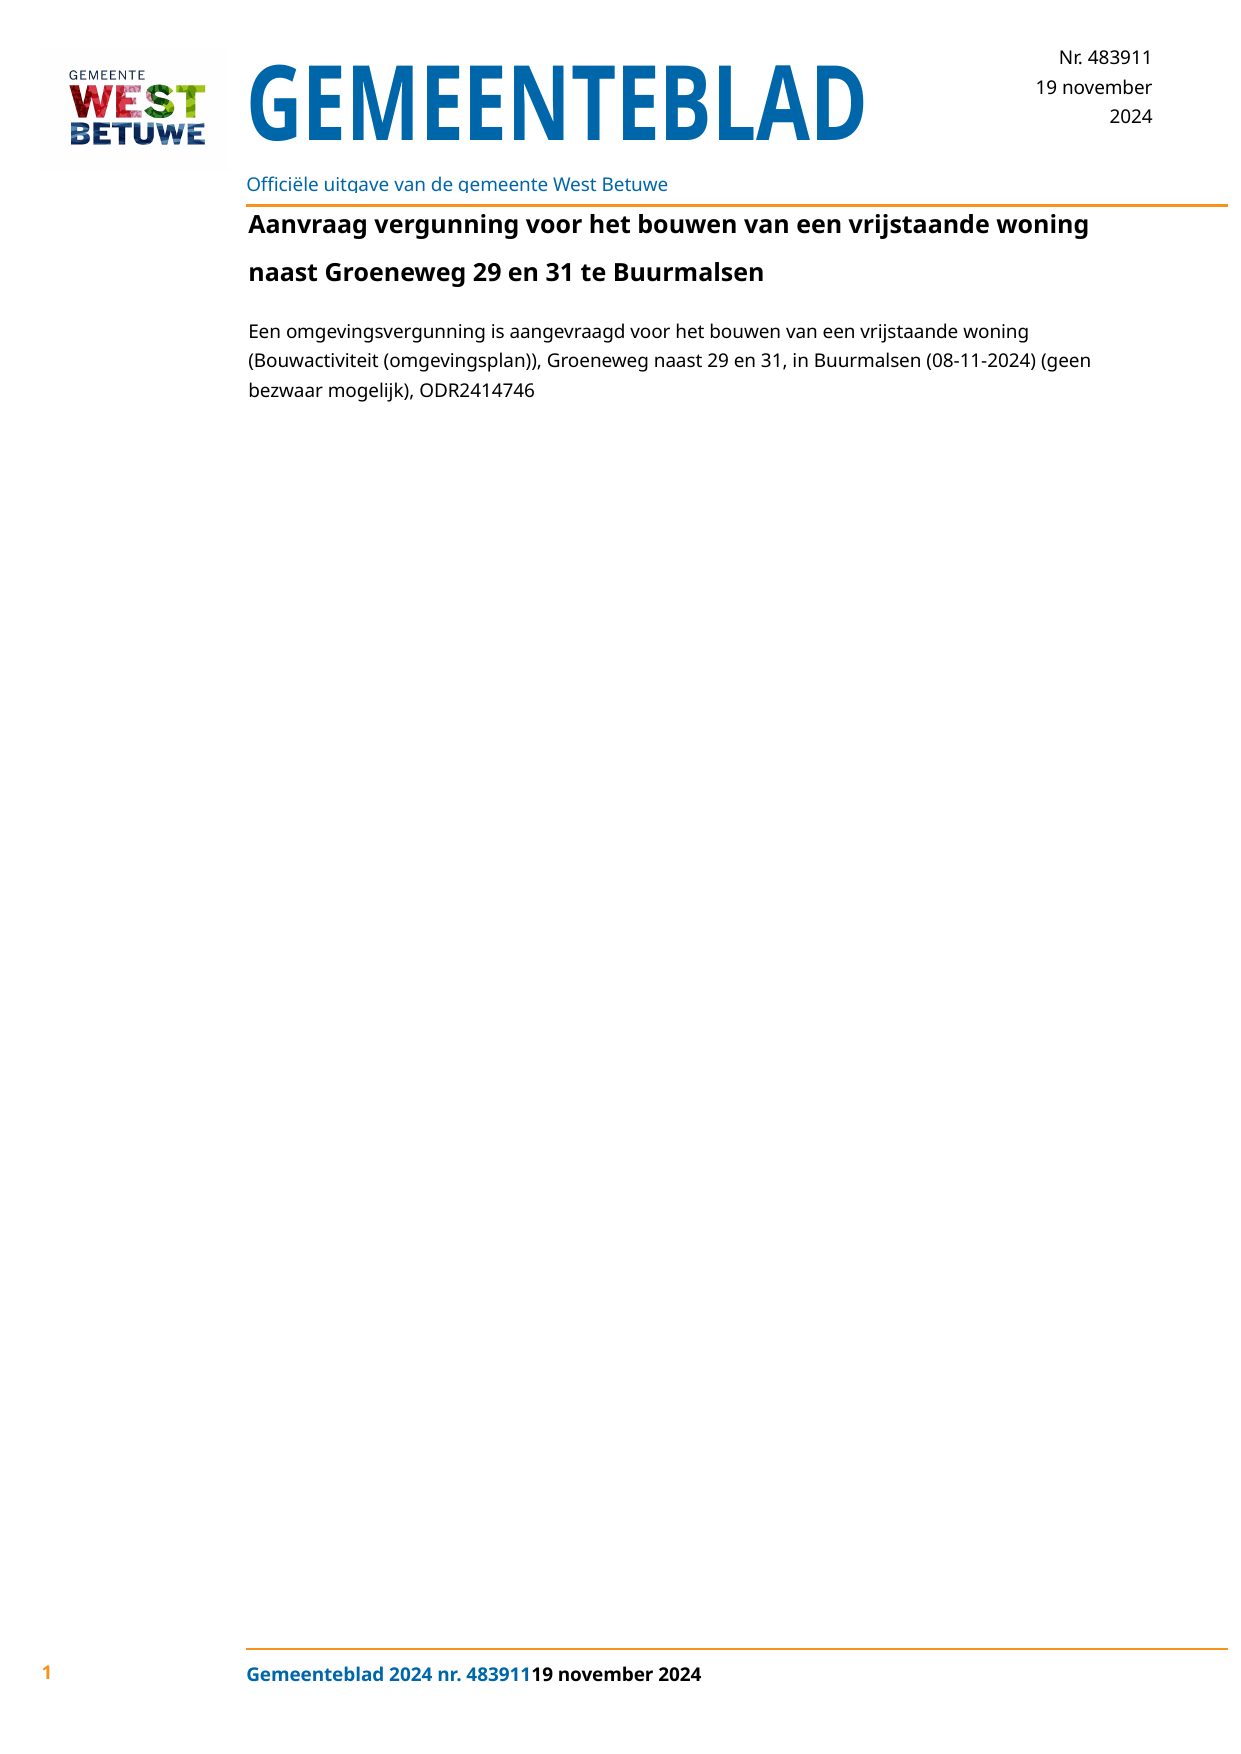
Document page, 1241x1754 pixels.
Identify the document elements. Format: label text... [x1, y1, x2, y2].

picture [41, 47, 231, 172]
text Aanvraag vergunning voor het bouwen van een vrijstaande woning naast Groeneweg 29 en 31 te Buurmalsen [248, 207, 1152, 288]
text Een omgevingsvergunning is aangevraagd voor het bouwen van een vrijstaande woning (Bouwactiviteit (omgevingsplan)), Groeneweg naast 29 en 31, in Buurmalsen (08-11-2024) (geen bezwaar mogelijk), ODR2414746 [248, 318, 1152, 403]
